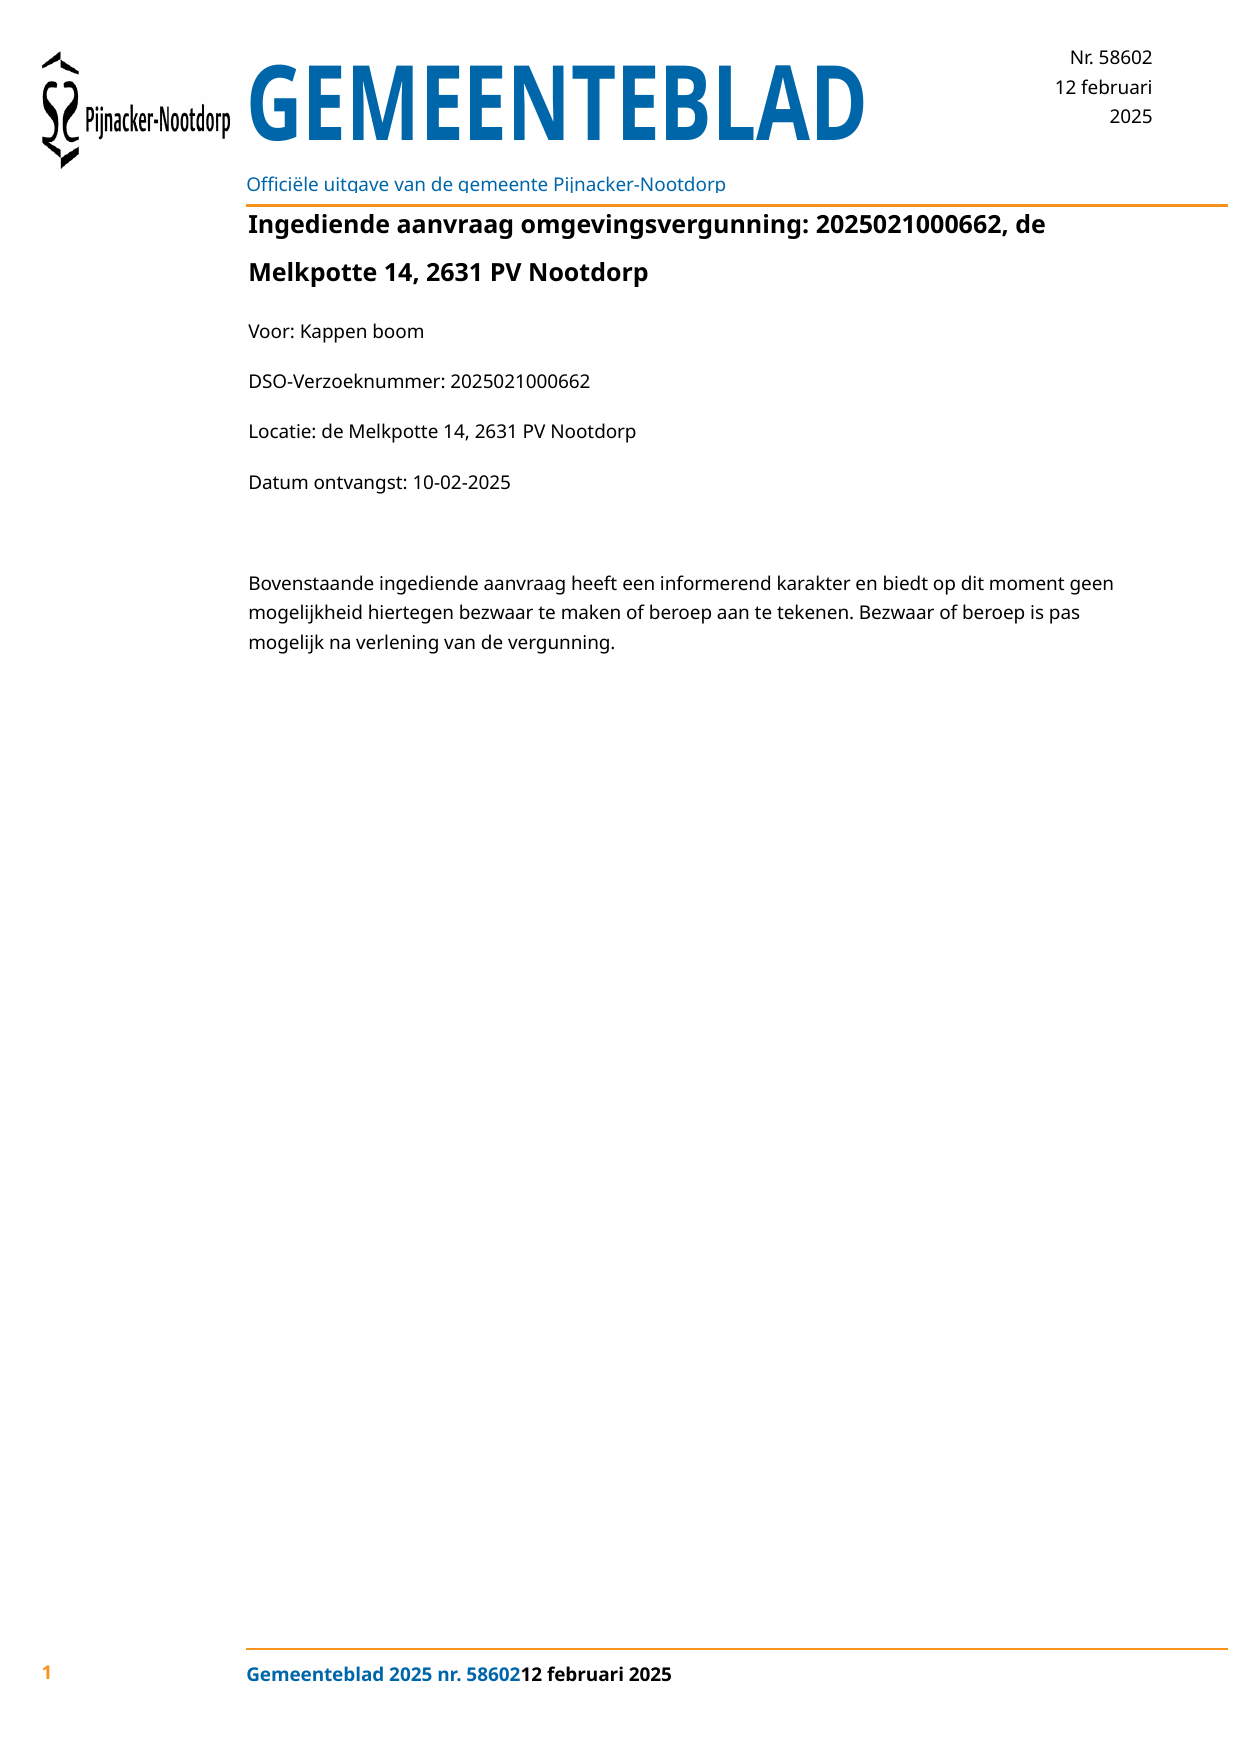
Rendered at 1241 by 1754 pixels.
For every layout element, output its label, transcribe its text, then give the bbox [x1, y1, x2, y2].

text Voor: Kappen boom [248, 318, 1152, 344]
text Bovenstaande ingediende aanvraag heeft een informerend karakter en biedt op dit moment geen mogelijkheid hiertegen bezwaar te maken of beroep aan te tekenen. Bezwaar of beroep is pas mogelijk na verlening van de vergunning. [248, 570, 1152, 655]
picture [41, 47, 231, 172]
text DSO-Verzoeknummer: 2025021000662 [248, 368, 1152, 394]
text Datum ontvangst: 10-02-2025 [248, 469, 1152, 495]
text Locatie: de Melkpotte 14, 2631 PV Nootdorp [248, 419, 1152, 444]
text Ingediende aanvraag omgevingsvergunning: 2025021000662, de Melkpotte 14, 2631 PV Nootdorp [248, 207, 1152, 288]
